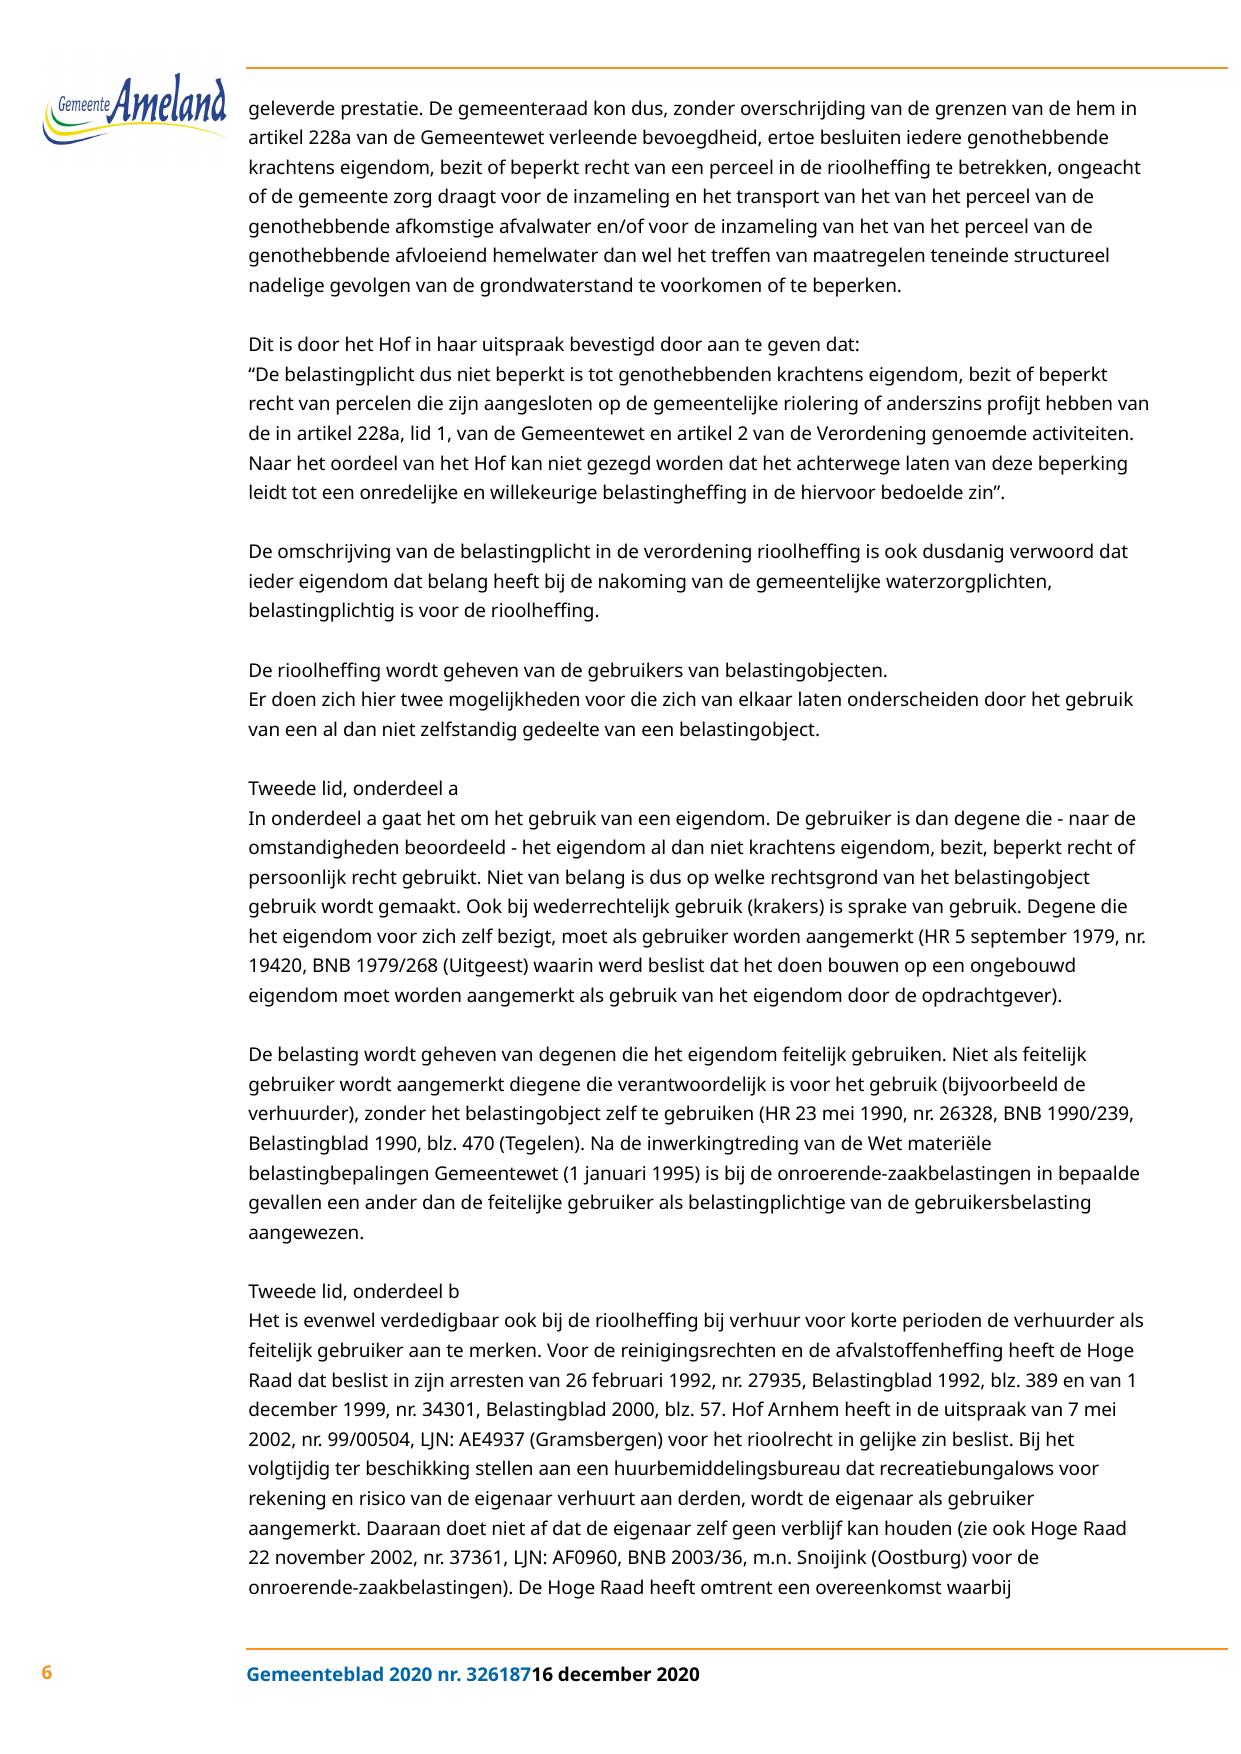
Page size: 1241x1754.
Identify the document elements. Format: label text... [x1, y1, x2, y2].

text De omschrijving van de belastingplicht in de verordening rioolheffing is ook dusdanig verwoord dat ieder eigendom dat belang heeft bij de nakoming van de gemeentelijke waterzorgplichten, belastingplichtig is voor de rioolheffing. [248, 538, 1152, 623]
text Er doen zich hier twee mogelijkheden voor die zich van elkaar laten onderscheiden door het gebruik van een al dan niet zelfstandig gedeelte van een belastingobject. [248, 686, 1152, 742]
text Het is evenwel verdedigbaar ook bij de rioolheffing bij verhuur voor korte perioden de verhuurder als feitelijk gebruiker aan te merken. Voor de reinigingsrechten en de afvalstoffenheffing heeft de Hoge Raad dat beslist in zijn arresten van 26 februari 1992, nr. 27935, Belastingblad 1992, blz. 389 en van 1 december 1999, nr. 34301, Belastingblad 2000, blz. 57. Hof Arnhem heeft in de uitspraak van 7 mei 2002, nr. 99/00504, LJN: AE4937 (Gramsbergen) voor het rioolrecht in gelijke zin beslist. Bij het volgtijdig ter beschikking stellen aan een huurbemiddelingsbureau dat recreatiebungalows voor rekening en risico van de eigenaar verhuurt aan derden, wordt de eigenaar als gebruiker aangemerkt. Daaraan doet niet af dat de eigenaar zelf geen verblijf kan houden (zie ook Hoge Raad 22 november 2002, nr. 37361, LJN: AF0960, BNB 2003/36, m.n. Snoijink (Oostburg) voor de onroerende-zaakbelastingen). De Hoge Raad heeft omtrent een overeenkomst waarbij [248, 1308, 1152, 1600]
picture [41, 47, 231, 172]
text In onderdeel a gaat het om het gebruik van een eigendom. De gebruiker is dan degene die - naar de omstandigheden beoordeeld - het eigendom al dan niet krachtens eigendom, bezit, beperkt recht of persoonlijk recht gebruikt. Niet van belang is dus op welke rechtsgrond van het belastingobject gebruik wordt gemaakt. Ook bij wederrechtelijk gebruik (krakers) is sprake van gebruik. Degene die het eigendom voor zich zelf bezigt, moet als gebruiker worden aangemerkt (HR 5 september 1979, nr. 19420, BNB 1979/268 (Uitgeest) waarin werd beslist dat het doen bouwen op een ongebouwd eigendom moet worden aangemerkt als gebruik van het eigendom door de opdrachtgever). [248, 805, 1152, 1008]
text De rioolheffing wordt geheven van de gebruikers van belastingobjecten. [248, 657, 1152, 683]
text De belasting wordt geheven van degenen die het eigendom feitelijk gebruiken. Niet als feitelijk gebruiker wordt aangemerkt diegene die verantwoordelijk is voor het gebruik (bijvoorbeeld de verhuurder), zonder het belastingobject zelf te gebruiken (HR 23 mei 1990, nr. 26328, BNB 1990/239, Belastingblad 1990, blz. 470 (Tegelen). Na de inwerkingtreding van de Wet materiële belastingbepalingen Gemeentewet (1 januari 1995) is bij de onroerende-zaakbelastingen in bepaalde gevallen een ander dan de feitelijke gebruiker als belastingplichtige van de gebruikersbelasting aangewezen. [248, 1041, 1152, 1245]
text geleverde prestatie. De gemeenteraad kon dus, zonder overschrijding van de grenzen van de hem in artikel 228a van de Gemeentewet verleende bevoegdheid, ertoe besluiten iedere genothebbende krachtens eigendom, bezit of beperkt recht van een perceel in de rioolheffing te betrekken, ongeacht of de gemeente zorg draagt voor de inzameling en het transport van het van het perceel van de genothebbende afkomstige afvalwater en/of voor de inzameling van het van het perceel van de genothebbende afvloeiend hemelwater dan wel het treffen van maatregelen teneinde structureel nadelige gevolgen van de grondwaterstand te voorkomen of te beperken. [248, 95, 1152, 298]
text Tweede lid, onderdeel a [248, 775, 1152, 801]
text “De belastingplicht dus niet beperkt is tot genothebbenden krachtens eigendom, bezit of beperkt recht van percelen die zijn aangesloten op de gemeentelijke riolering of anderszins profijt hebben van de in artikel 228a, lid 1, van de Gemeentewet en artikel 2 van de Verordening genoemde activiteiten. Naar het oordeel van het Hof kan niet gezegd worden dat het achterwege laten van deze beperking leidt tot een onredelijke en willekeurige belastingheffing in de hiervoor bedoelde zin”. [248, 361, 1152, 505]
text Dit is door het Hof in haar uitspraak bevestigd door aan te geven dat: [248, 331, 1152, 357]
text Tweede lid, onderdeel b [248, 1278, 1152, 1304]
